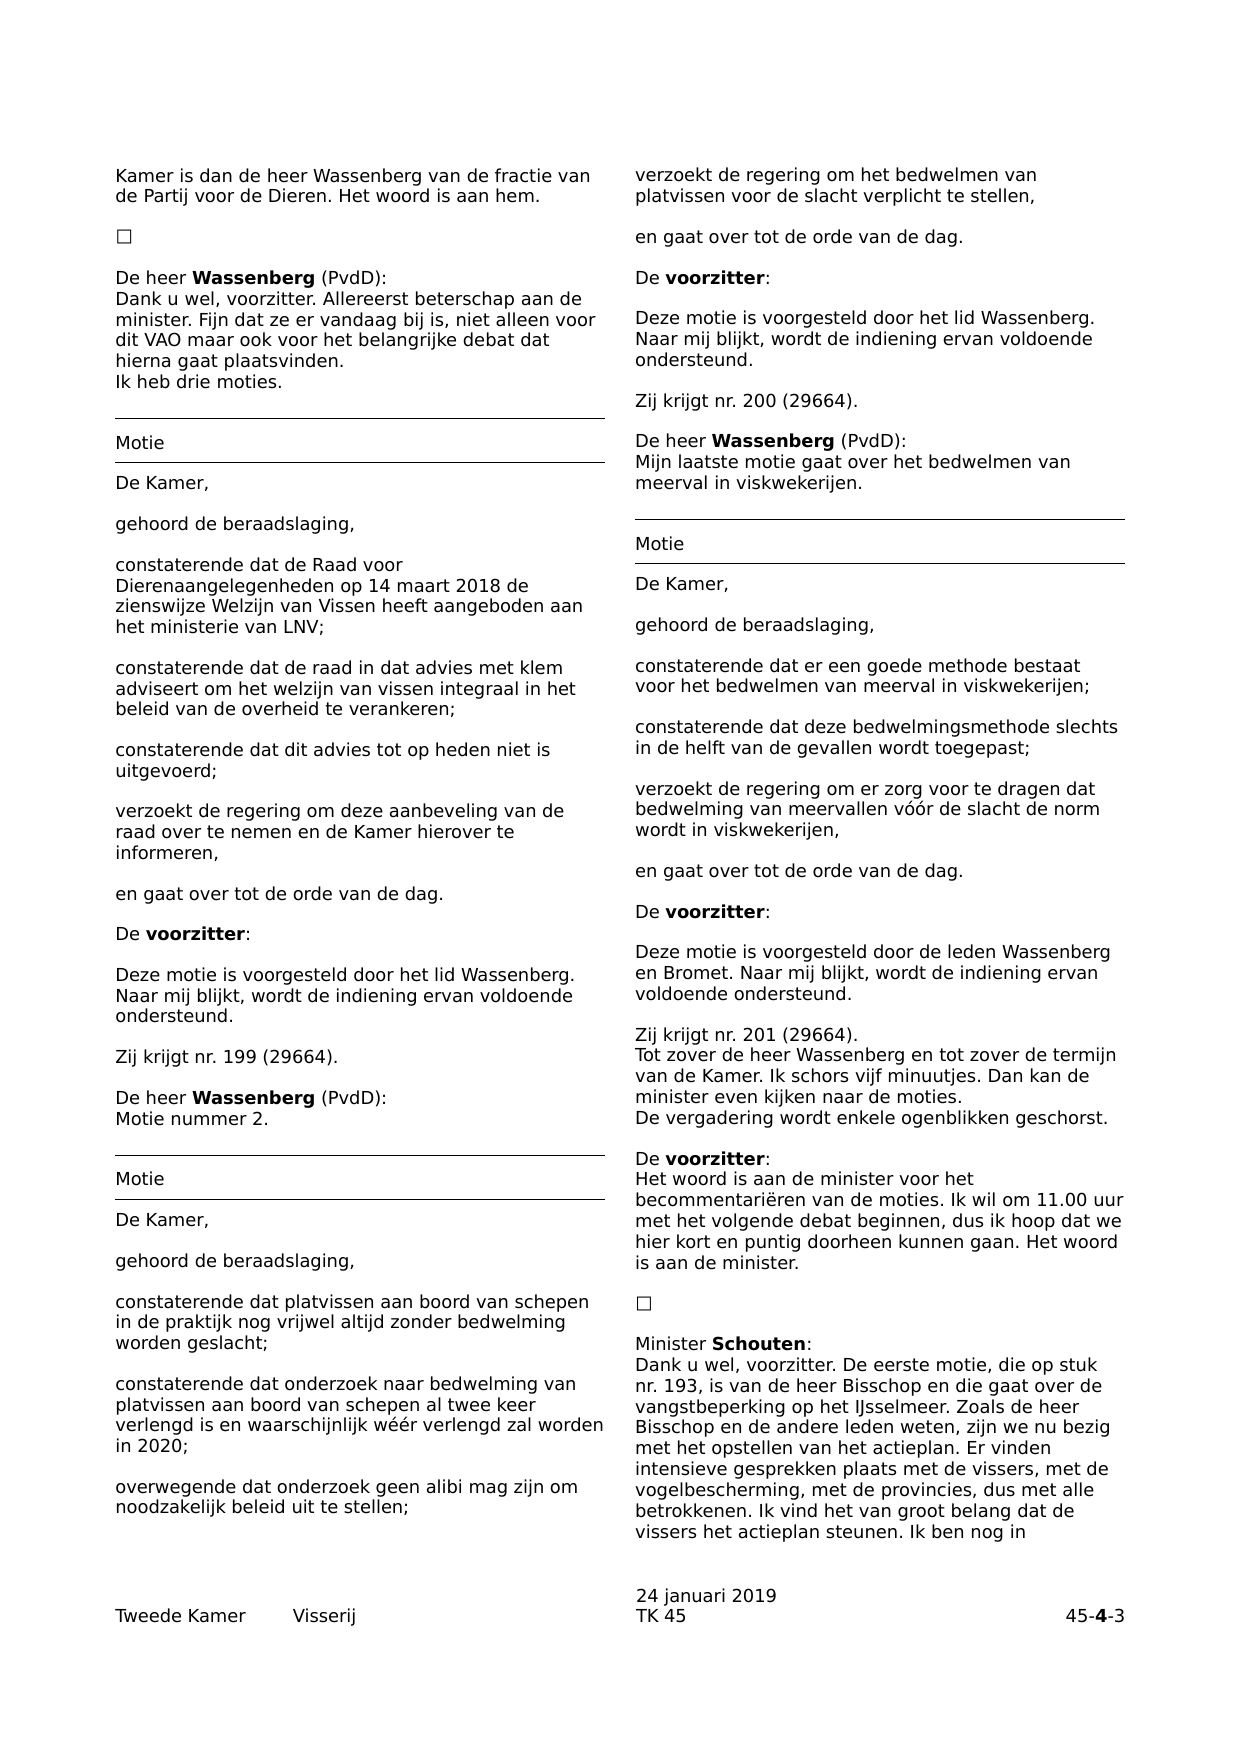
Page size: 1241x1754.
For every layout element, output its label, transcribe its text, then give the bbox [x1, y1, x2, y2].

text verzoekt de regering om het bedwelmen van platvissen voor de slacht verplicht te stellen, [635, 165, 1125, 207]
text Deze motie is voorgesteld door het lid Wassenberg. Naar mij blijkt, wordt de indiening ervan voldoende ondersteund. [115, 965, 605, 1027]
text Dank u wel, voorzitter. Allereerst beterschap aan de minister. Fijn dat ze er vandaag bij is, niet alleen voor dit VAO maar ook voor het belangrijke debat dat hierna gaat plaatsvinden. [115, 288, 605, 372]
text Zij krijgt nr. 201 (29664). [635, 1024, 1125, 1045]
text De heer Wassenberg (PvdD): [635, 431, 1125, 452]
text constaterende dat de raad in dat advies met klem adviseert om het welzijn van vissen integraal in het beleid van de overheid te verankeren; [115, 658, 605, 720]
text gehoord de beraadslaging, [635, 615, 1125, 636]
text De heer Wassenberg (PvdD): [115, 268, 605, 288]
text De heer Wassenberg (PvdD): [115, 1088, 605, 1108]
text Dank u wel, voorzitter. De eerste motie, die op stuk nr. 193, is van de heer Bisschop en die gaat over de vangstbeperking op het IJsselmeer. Zoals de heer Bisschop en de andere leden weten, zijn we nu bezig met het opstellen van het actieplan. Er vinden intensieve gesprekken plaats met de vissers, met de vogelbescherming, met de provincies, dus met alle betrokkenen. Ik vind het van groot belang dat de vissers het actieplan steunen. Ik ben nog in [635, 1355, 1125, 1542]
text Kamer is dan de heer Wassenberg van de fractie van de Partij voor de Dieren. Het woord is aan hem. [115, 165, 605, 207]
text overwegende dat onderzoek geen alibi mag zijn om noodzakelijk beleid uit te stellen; [115, 1477, 605, 1518]
text gehoord de beraadslaging, [115, 514, 605, 535]
text De voorzitter: [635, 267, 1125, 288]
text verzoekt de regering om er zorg voor te dragen dat bedwelming van meervallen vóór de slacht de norm wordt in viskwekerijen, [635, 778, 1125, 841]
text constaterende dat deze bedwelmingsmethode slechts in de helft van de gevallen wordt toegepast; [635, 717, 1125, 758]
text constaterende dat er een goede methode bestaat voor het bedwelmen van meerval in viskwekerijen; [635, 656, 1125, 697]
text Zij krijgt nr. 199 (29664). [115, 1047, 605, 1068]
text De voorzitter: [635, 901, 1125, 922]
text en gaat over tot de orde van de dag. [115, 883, 605, 904]
text constaterende dat de Raad voor Dierenaangelegenheden op 14 maart 2018 de zienswijze Welzijn van Vissen heeft aangeboden aan het ministerie van LNV; [115, 555, 605, 638]
text Zij krijgt nr. 200 (29664). [635, 390, 1125, 411]
text De Kamer, [115, 473, 605, 494]
text gehoord de beraadslaging, [115, 1251, 605, 1271]
text Motie nummer 2. [115, 1108, 605, 1129]
text De Kamer, [635, 574, 1125, 595]
text ⬜ [635, 1293, 1125, 1314]
text De Kamer, [115, 1210, 605, 1231]
text Ik heb drie moties. [115, 372, 605, 393]
text Tot zover de heer Wassenberg en tot zover de termijn van de Kamer. Ik schors vijf minuutjes. Dan kan de minister even kijken naar de moties. [635, 1045, 1125, 1108]
text Motie [635, 533, 1125, 554]
text De voorzitter: [635, 1148, 1125, 1169]
text en gaat over tot de orde van de dag. [635, 861, 1125, 881]
text constaterende dat dit advies tot op heden niet is uitgevoerd; [115, 740, 605, 781]
text Deze motie is voorgesteld door het lid Wassenberg. Naar mij blijkt, wordt de indiening ervan voldoende ondersteund. [635, 308, 1125, 370]
text De voorzitter: [115, 924, 605, 945]
text Mijn laatste motie gaat over het bedwelmen van meerval in viskwekerijen. [635, 452, 1125, 493]
text ⬜ [115, 227, 605, 248]
text Het woord is aan de minister voor het becommentariëren van de moties. Ik wil om 11.00 uur met het volgende debat beginnen, dus ik hoop dat we hier kort en puntig doorheen kunnen gaan. Het woord is aan de minister. [635, 1169, 1125, 1273]
text Motie [115, 1169, 605, 1190]
text Motie [115, 432, 605, 453]
text constaterende dat onderzoek naar bedwelming van platvissen aan boord van schepen al twee keer verlengd is en waarschijnlijk wéér verlengd zal worden in 2020; [115, 1374, 605, 1457]
text De vergadering wordt enkele ogenblikken geschorst. [635, 1108, 1125, 1128]
text constaterende dat platvissen aan boord van schepen in de praktijk nog vrijwel altijd zonder bedwelming worden geslacht; [115, 1291, 605, 1354]
text verzoekt de regering om deze aanbeveling van de raad over te nemen en de Kamer hierover te informeren, [115, 801, 605, 863]
text Minister Schouten: [635, 1334, 1125, 1355]
text en gaat over tot de orde van de dag. [635, 227, 1125, 247]
text Deze motie is voorgesteld door de leden Wassenberg en Bromet. Naar mij blijkt, wordt de indiening ervan voldoende ondersteund. [635, 942, 1125, 1004]
